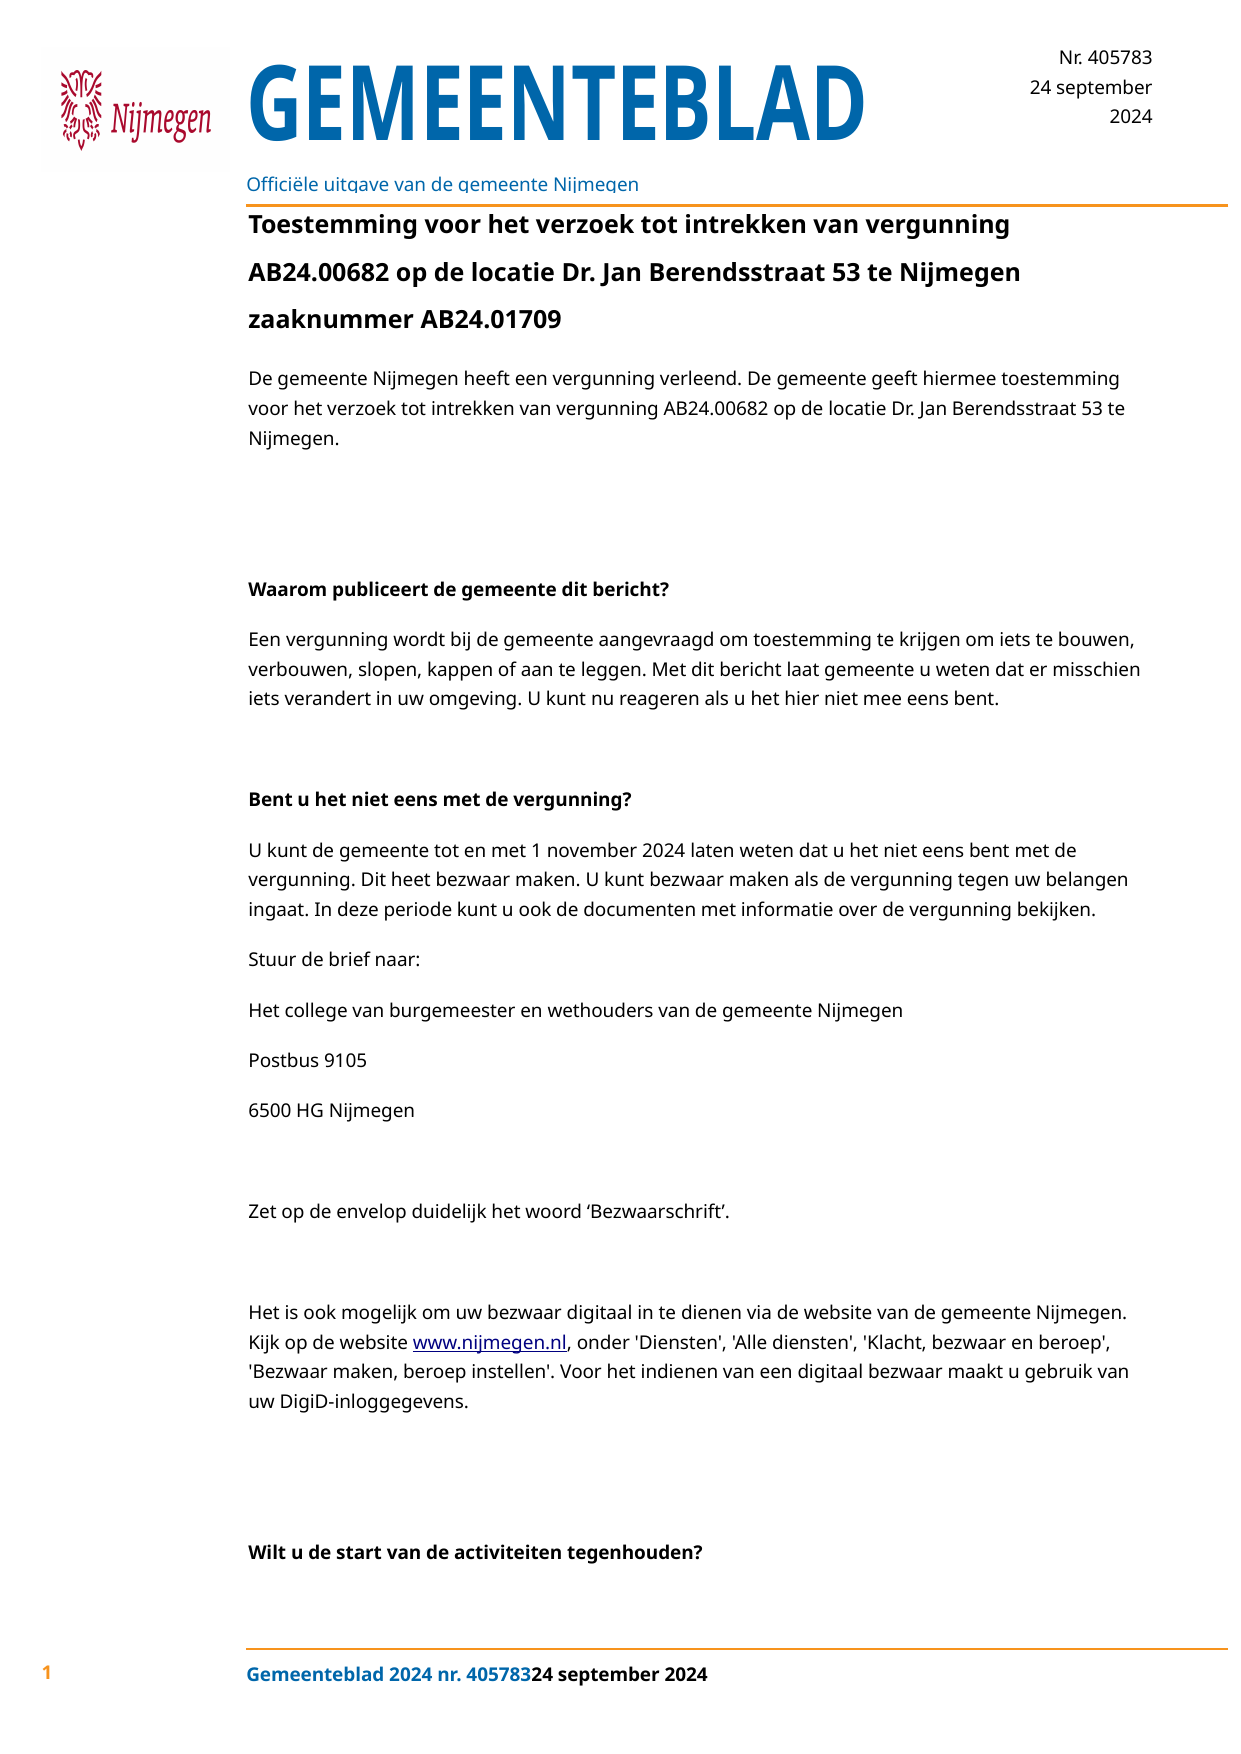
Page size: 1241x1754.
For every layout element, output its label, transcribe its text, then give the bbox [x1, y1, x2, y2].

text Wilt u de start van de activiteiten tegenhouden? [248, 1539, 1152, 1565]
text Een vergunning wordt bij de gemeente aangevraagd om toestemming te krijgen om iets te bouwen, verbouwen, slopen, kappen of aan te leggen. Met dit bericht laat gemeente u weten dat er misschien iets verandert in uw omgeving. U kunt nu reageren als u het hier niet mee eens bent. [248, 626, 1152, 711]
text Waarom publiceert de gemeente dit bericht? [248, 576, 1152, 602]
text Het is ook mogelijk om uw bezwaar digitaal in te dienen via de website van de gemeente Nijmegen. Kijk op de website www.nijmegen.nl, onder 'Diensten', 'Alle diensten', 'Klacht, bezwaar en beroep', 'Bezwaar maken, beroep instellen'. Voor het indienen van een digitaal bezwaar maakt u gebruik van uw DigiD-inloggegevens. [248, 1299, 1152, 1414]
text Stuur de brief naar: [248, 946, 1152, 972]
text Bent u het niet eens met de vergunning? [248, 786, 1152, 812]
text U kunt de gemeente tot en met 1 november 2024 laten weten dat u het niet eens bent met de vergunning. Dit heet bezwaar maken. U kunt bezwaar maken als de vergunning tegen uw belangen ingaat. In deze periode kunt u ook de documenten met informatie over de vergunning bekijken. [248, 837, 1152, 922]
text Postbus 9105 [248, 1047, 1152, 1073]
text Het college van burgemeester en wethouders van de gemeente Nijmegen [248, 997, 1152, 1022]
text Toestemming voor het verzoek tot intrekken van vergunning AB24.00682 op de locatie Dr. Jan Berendsstraat 53 te Nijmegen zaaknummer AB24.01709 [248, 207, 1152, 336]
text 6500 HG Nijmegen [248, 1098, 1152, 1123]
picture [41, 47, 231, 172]
text Zet op de envelop duidelijk het woord ‘Bezwaarschrift’. [248, 1198, 1152, 1224]
text De gemeente Nijmegen heeft een vergunning verleend. De gemeente geeft hiermee toestemming voor het verzoek tot intrekken van vergunning AB24.00682 op de locatie Dr. Jan Berendsstraat 53 te Nijmegen. [248, 366, 1152, 450]
